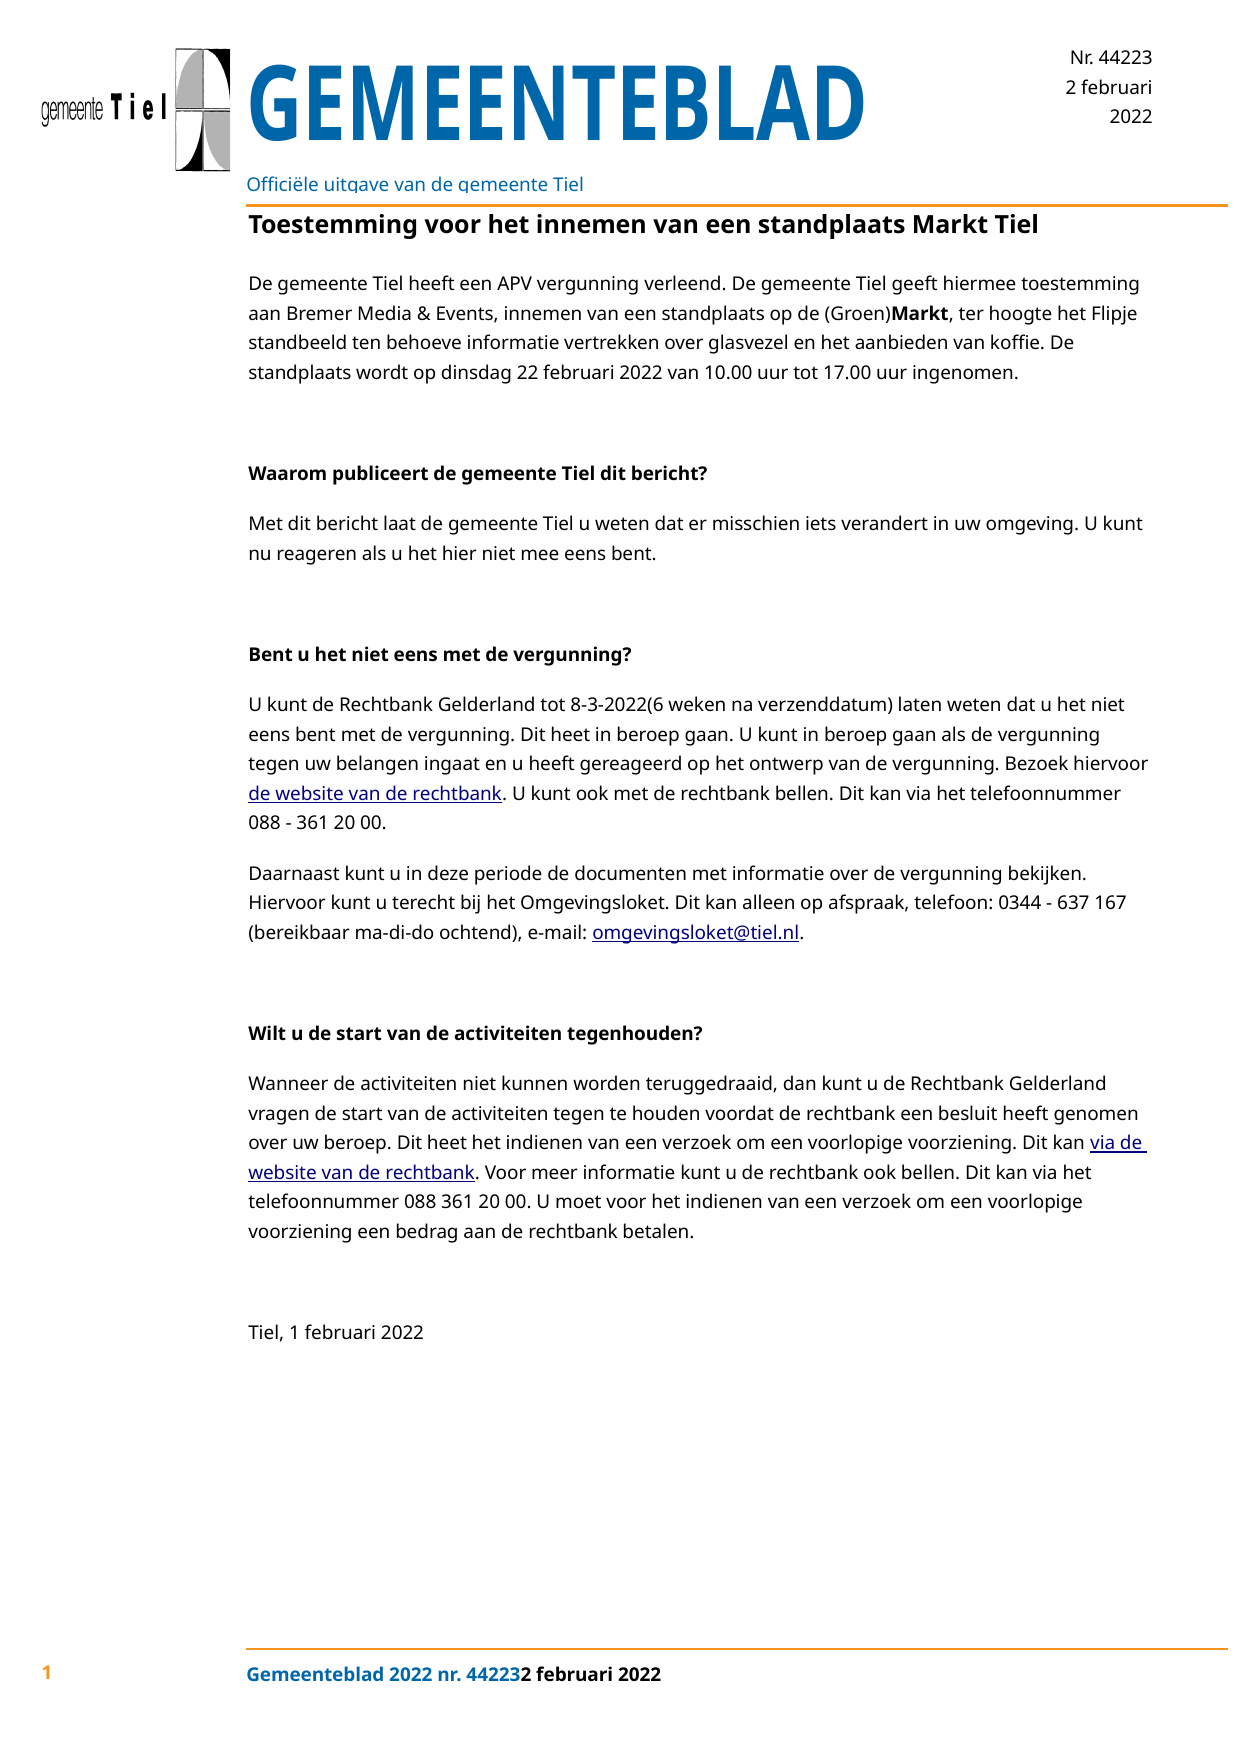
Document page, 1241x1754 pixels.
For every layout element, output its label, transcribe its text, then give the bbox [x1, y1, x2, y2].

text De gemeente Tiel heeft een APV vergunning verleend. De gemeente Tiel geeft hiermee toestemming aan Bremer Media & Events, innemen van een standplaats op de (Groen)Markt, ter hoogte het Flipje standbeeld ten behoeve informatie vertrekken over glasvezel en het aanbieden van koffie. De standplaats wordt op dinsdag 22 februari 2022 van 10.00 uur tot 17.00 uur ingenomen. [248, 270, 1152, 385]
text Daarnaast kunt u in deze periode de documenten met informatie over de vergunning bekijken. Hiervoor kunt u terecht bij het Omgevingsloket. Dit kan alleen op afspraak, telefoon: 0344 - 637 167 (bereikbaar ma-di-do ochtend), e-mail: omgevingsloket@tiel.nl. [248, 860, 1152, 945]
text Tiel, 1 februari 2022 [248, 1319, 1152, 1345]
picture [41, 47, 231, 172]
text Met dit bericht laat de gemeente Tiel u weten dat er misschien iets verandert in uw omgeving. U kunt nu reageren als u het hier niet mee eens bent. [248, 510, 1152, 566]
text Toestemming voor het innemen van een standplaats Markt Tiel [248, 207, 1152, 241]
text Bent u het niet eens met de vergunning? [248, 641, 1152, 666]
text Wilt u de start van de activiteiten tegenhouden? [248, 1020, 1152, 1046]
text U kunt de Rechtbank Gelderland tot 8-3-2022(6 weken na verzenddatum) laten weten dat u het niet eens bent met de vergunning. Dit heet in beroep gaan. U kunt in beroep gaan als de vergunning tegen uw belangen ingaat en u heeft gereageerd op het ontwerp van de vergunning. Bezoek hiervoor de website van de rechtbank. U kunt ook met de rechtbank bellen. Dit kan via het telefoonnummer 088 - 361 20 00. [248, 691, 1152, 835]
text Waarom publiceert de gemeente Tiel dit bericht? [248, 460, 1152, 486]
text Wanneer de activiteiten niet kunnen worden teruggedraaid, dan kunt u de Rechtbank Gelderland vragen de start van de activiteiten tegen te houden voordat de rechtbank een besluit heeft genomen over uw beroep. Dit heet het indienen van een verzoek om een voorlopige voorziening. Dit kan via de website van de rechtbank. Voor meer informatie kunt u de rechtbank ook bellen. Dit kan via het telefoonnummer 088 361 20 00. U moet voor het indienen van een verzoek om een voorlopige voorziening een bedrag aan de rechtbank betalen. [248, 1070, 1152, 1244]
